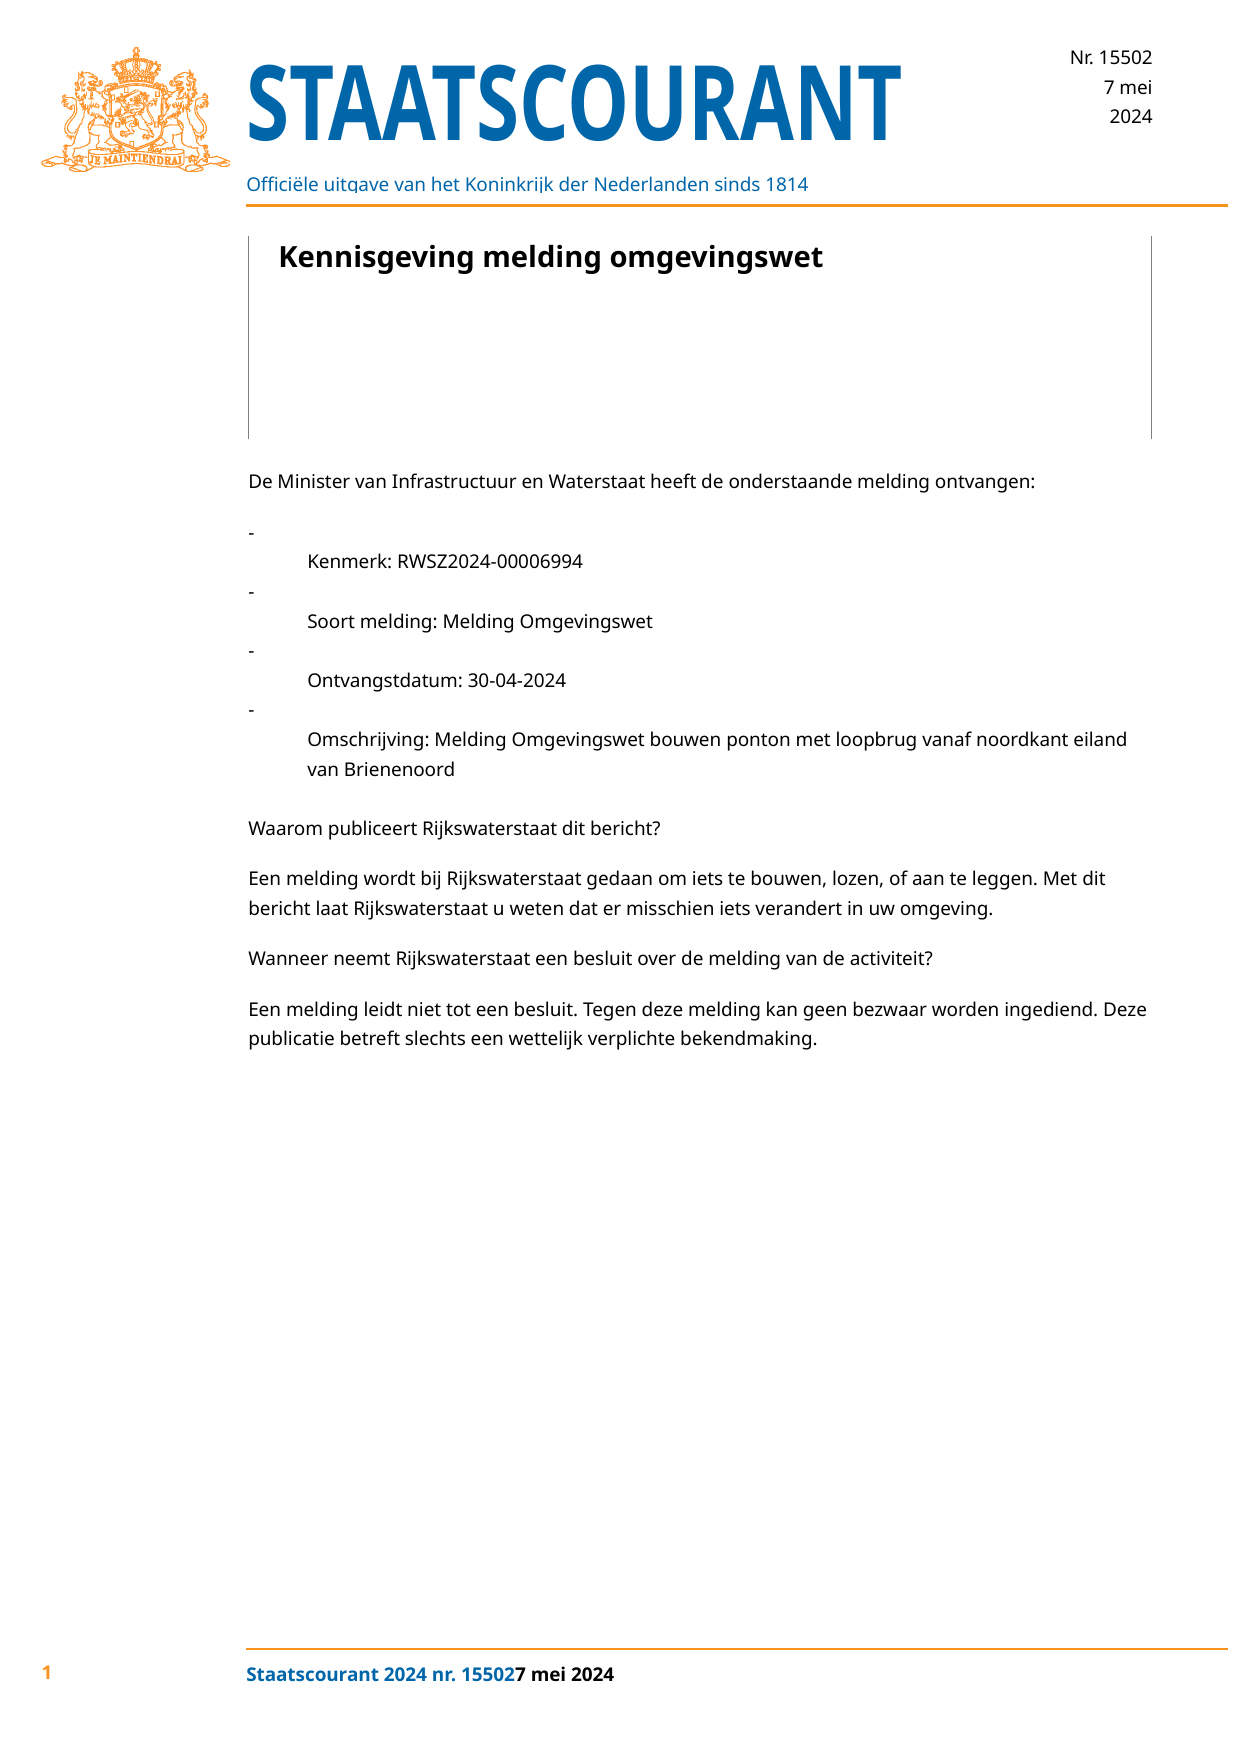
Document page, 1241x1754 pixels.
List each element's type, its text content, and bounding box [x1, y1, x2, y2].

text Wanneer neemt Rijkswaterstaat een besluit over de melding van de activiteit? [248, 945, 1152, 971]
text Een melding wordt bij Rijkswaterstaat gedaan om iets te bouwen, lozen, of aan te leggen. Met dit bericht laat Rijkswaterstaat u weten dat er misschien iets verandert in uw omgeving. [248, 865, 1152, 921]
picture [912, 236, 1090, 414]
table_header [1090, 236, 1151, 413]
text Waarom publiceert Rijkswaterstaat dit bericht? [248, 815, 1152, 841]
table_header Kennisgeving melding omgevingswet [249, 236, 850, 439]
table_header [850, 236, 912, 413]
table_header [850, 414, 1151, 439]
list Soort melding: Melding Omgevingswet [248, 608, 1152, 633]
text Een melding leidt niet tot een besluit. Tegen deze melding kan geen bezwaar worden ingediend. Deze publicatie betreft slechts een wettelijk verplichte bekendmaking. [248, 996, 1152, 1051]
text De Minister van Infrastructuur en Waterstaat heeft de onderstaande melding ontvangen: [248, 469, 1152, 494]
list Kenmerk: RWSZ2024-00006994 [248, 549, 1152, 574]
list Ontvangstdatum: 30-04-2024 [248, 667, 1152, 693]
list Omschrijving: Melding Omgevingswet bouwen ponton met loopbrug vanaf noordkant eiland van Brienenoord [248, 726, 1152, 781]
picture [41, 47, 231, 172]
